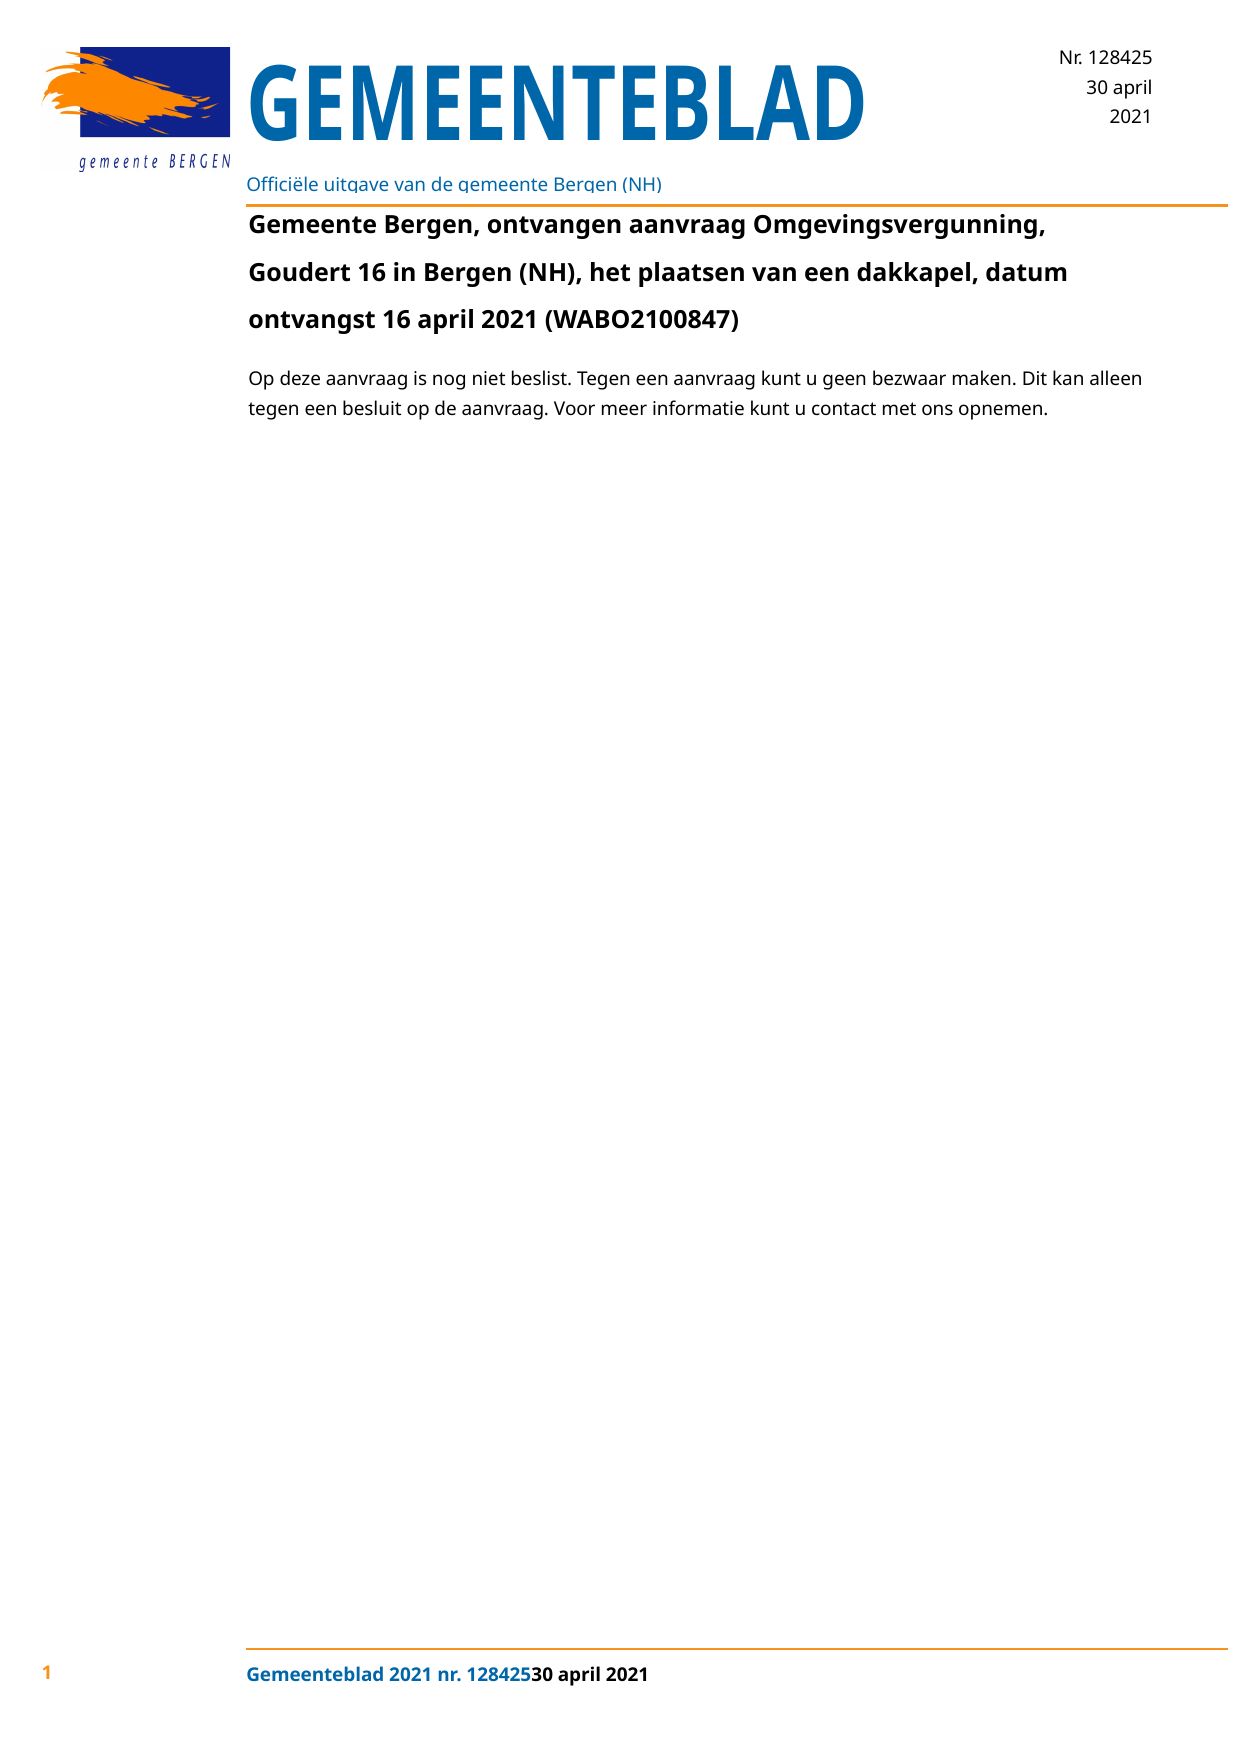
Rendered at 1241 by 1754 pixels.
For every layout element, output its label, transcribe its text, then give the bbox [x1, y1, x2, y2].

text Op deze aanvraag is nog niet beslist. Tegen een aanvraag kunt u geen bezwaar maken. Dit kan alleen tegen een besluit op de aanvraag. Voor meer informatie kunt u contact met ons opnemen. [248, 366, 1152, 421]
text Gemeente Bergen, ontvangen aanvraag Omgevingsvergunning, Goudert 16 in Bergen (NH), het plaatsen van een dakkapel, datum ontvangst 16 april 2021 (WABO2100847) [248, 207, 1152, 336]
picture [41, 47, 231, 172]
